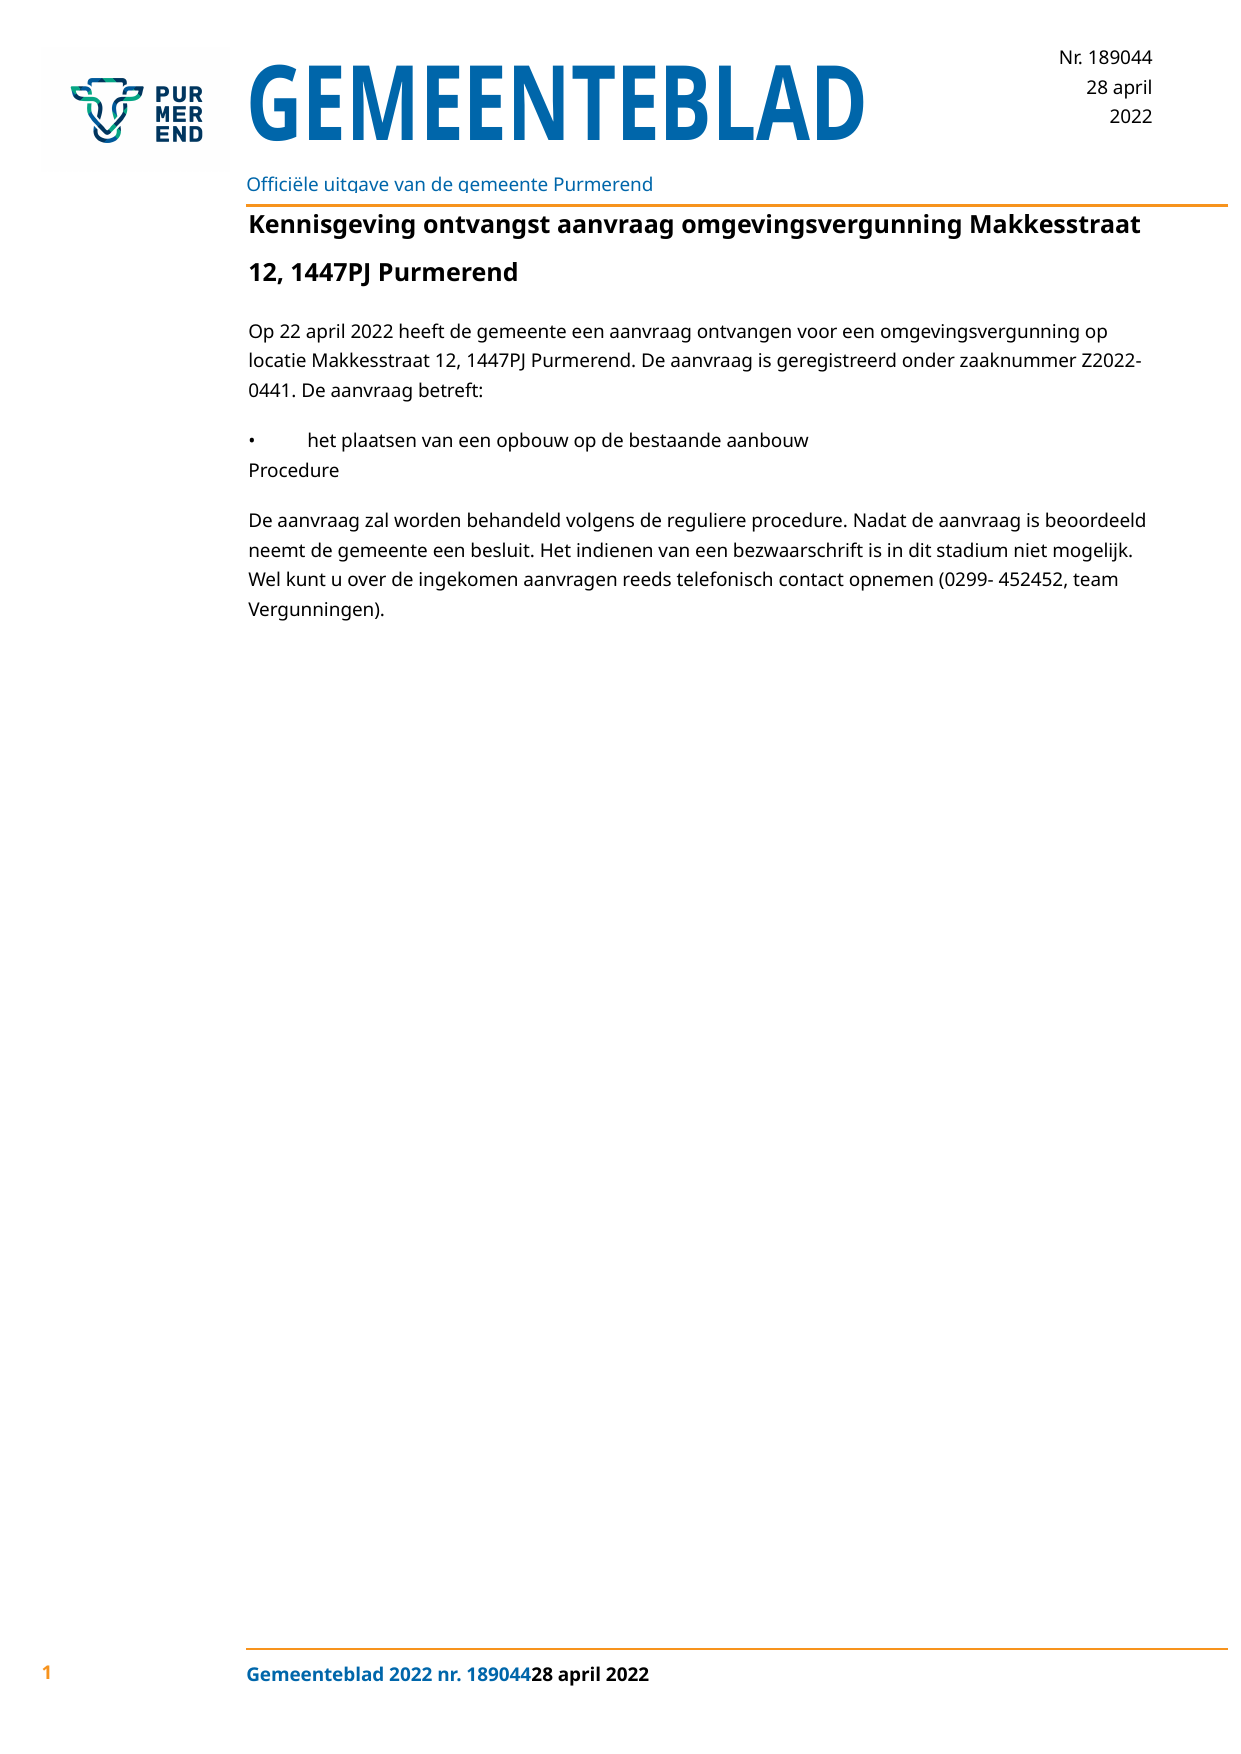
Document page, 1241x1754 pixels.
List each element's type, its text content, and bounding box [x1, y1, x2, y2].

text Op 22 april 2022 heeft de gemeente een aanvraag ontvangen voor een omgevingsvergunning op locatie Makkesstraat 12, 1447PJ Purmerend. De aanvraag is geregistreerd onder zaaknummer Z2022-0441. De aanvraag betreft: [248, 318, 1152, 403]
text Kennisgeving ontvangst aanvraag omgevingsvergunning Makkesstraat 12, 1447PJ Purmerend [248, 207, 1152, 288]
picture [41, 47, 231, 172]
text De aanvraag zal worden behandeld volgens de reguliere procedure. Nadat de aanvraag is beoordeeld neemt de gemeente een besluit. Het indienen van een bezwaarschrift is in dit stadium niet mogelijk. Wel kunt u over de ingekomen aanvragen reeds telefonisch contact opnemen (0299- 452452, team Vergunningen). [248, 507, 1152, 622]
list het plaatsen van een opbouw op de bestaande aanbouw [248, 427, 1152, 453]
text Procedure [248, 457, 1152, 483]
